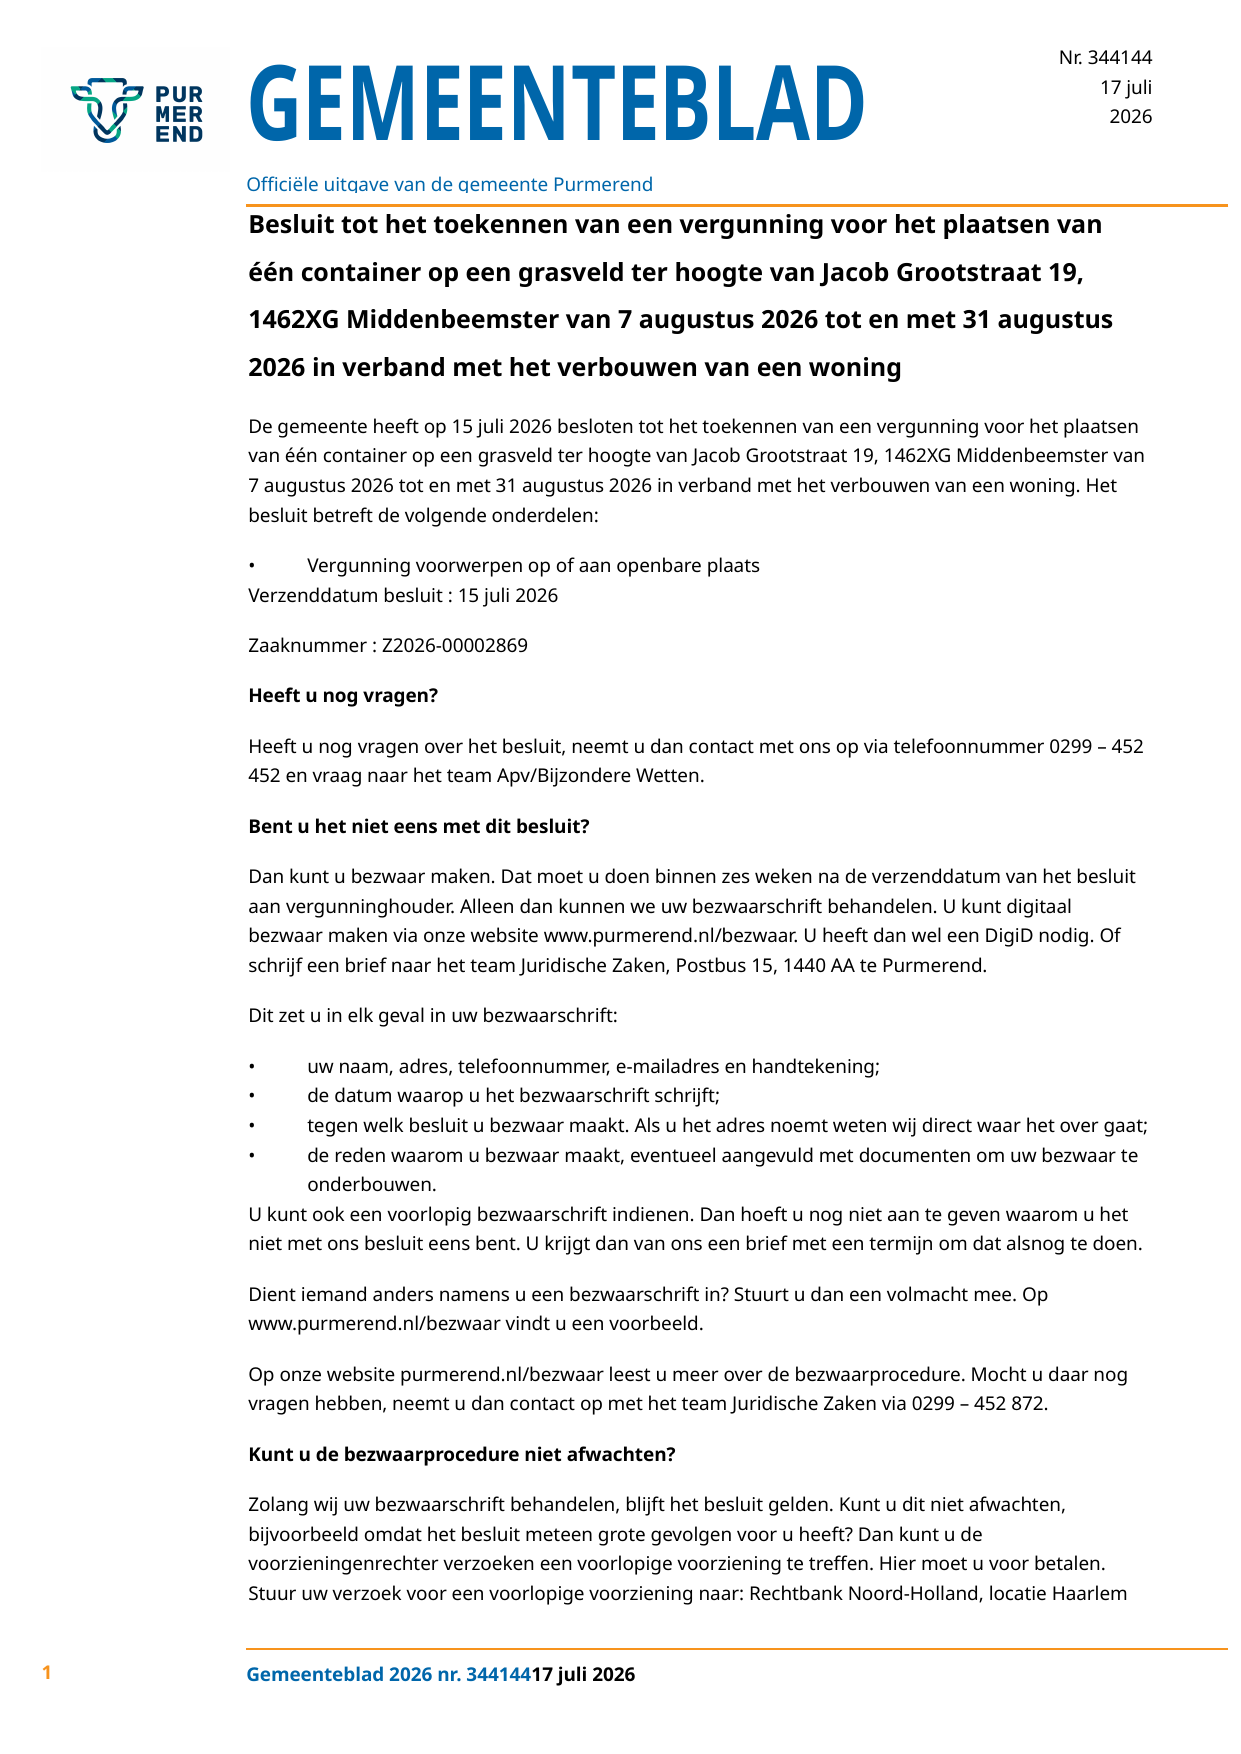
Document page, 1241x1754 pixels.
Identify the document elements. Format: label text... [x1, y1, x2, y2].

list de datum waarop u het bezwaarschrift schrijft; [248, 1083, 1152, 1108]
list tegen welk besluit u bezwaar maakt. Als u het adres noemt weten wij direct waar het over gaat; [248, 1112, 1152, 1138]
list de reden waarom u bezwaar maakt, eventueel aangevuld met documenten om uw bezwaar te onderbouwen. [248, 1142, 1152, 1197]
list Vergunning voorwerpen op of aan openbare plaats [248, 552, 1152, 578]
text De gemeente heeft op 15 juli 2026 besloten tot het toekennen van een vergunning voor het plaatsen van één container op een grasveld ter hoogte van Jacob Grootstraat 19, 1462XG Middenbeemster van 7 augustus 2026 tot en met 31 augustus 2026 in verband met het verbouwen van een woning. Het besluit betreft de volgende onderdelen: [248, 413, 1152, 528]
text Zolang wij uw bezwaarschrift behandelen, blijft het besluit gelden. Kunt u dit niet afwachten, bijvoorbeeld omdat het besluit meteen grote gevolgen voor u heeft? Dan kunt u de voorzieningenrechter verzoeken een voorlopige voorziening te treffen. Hier moet u voor betalen. Stuur uw verzoek voor een voorlopige voorziening naar: Rechtbank Noord-Holland, locatie Haarlem [248, 1491, 1152, 1606]
text Heeft u nog vragen over het besluit, neemt u dan contact met ons op via telefoonnummer 0299 – 452 452 en vraag naar het team Apv/Bijzondere Wetten. [248, 733, 1152, 788]
text Heeft u nog vragen? [248, 683, 1152, 708]
text Zaaknummer : Z2026-00002869 [248, 632, 1152, 658]
text Dient iemand anders namens u een bezwaarschrift in? Stuurt u dan een volmacht mee. Op www.purmerend.nl/bezwaar vindt u een voorbeeld. [248, 1281, 1152, 1336]
text Dan kunt u bezwaar maken. Dat moet u doen binnen zes weken na de verzenddatum van het besluit aan vergunninghouder. Alleen dan kunnen we uw bezwaarschrift behandelen. U kunt digitaal bezwaar maken via onze website www.purmerend.nl/bezwaar. U heeft dan wel een DigiD nodig. Of schrijf een brief naar het team Juridische Zaken, Postbus 15, 1440 AA te Purmerend. [248, 863, 1152, 978]
text Dit zet u in elk geval in uw bezwaarschrift: [248, 1003, 1152, 1028]
text U kunt ook een voorlopig bezwaarschrift indienen. Dan hoeft u nog niet aan te geven waarom u het niet met ons besluit eens bent. U krijgt dan van ons een brief met een termijn om dat alsnog te doen. [248, 1201, 1152, 1256]
text Verzenddatum besluit : 15 juli 2026 [248, 582, 1152, 608]
text Besluit tot het toekennen van een vergunning voor het plaatsen van één container op een grasveld ter hoogte van Jacob Grootstraat 19, 1462XG Middenbeemster van 7 augustus 2026 tot en met 31 augustus 2026 in verband met het verbouwen van een woning [248, 207, 1152, 384]
list uw naam, adres, telefoonnummer, e-mailadres en handtekening; [248, 1053, 1152, 1079]
picture [41, 47, 231, 172]
text Bent u het niet eens met dit besluit? [248, 813, 1152, 839]
text Op onze website purmerend.nl/bezwaar leest u meer over de bezwaarprocedure. Mocht u daar nog vragen hebben, neemt u dan contact op met het team Juridische Zaken via 0299 – 452 872. [248, 1361, 1152, 1416]
text Kunt u de bezwaarprocedure niet afwachten? [248, 1441, 1152, 1467]
